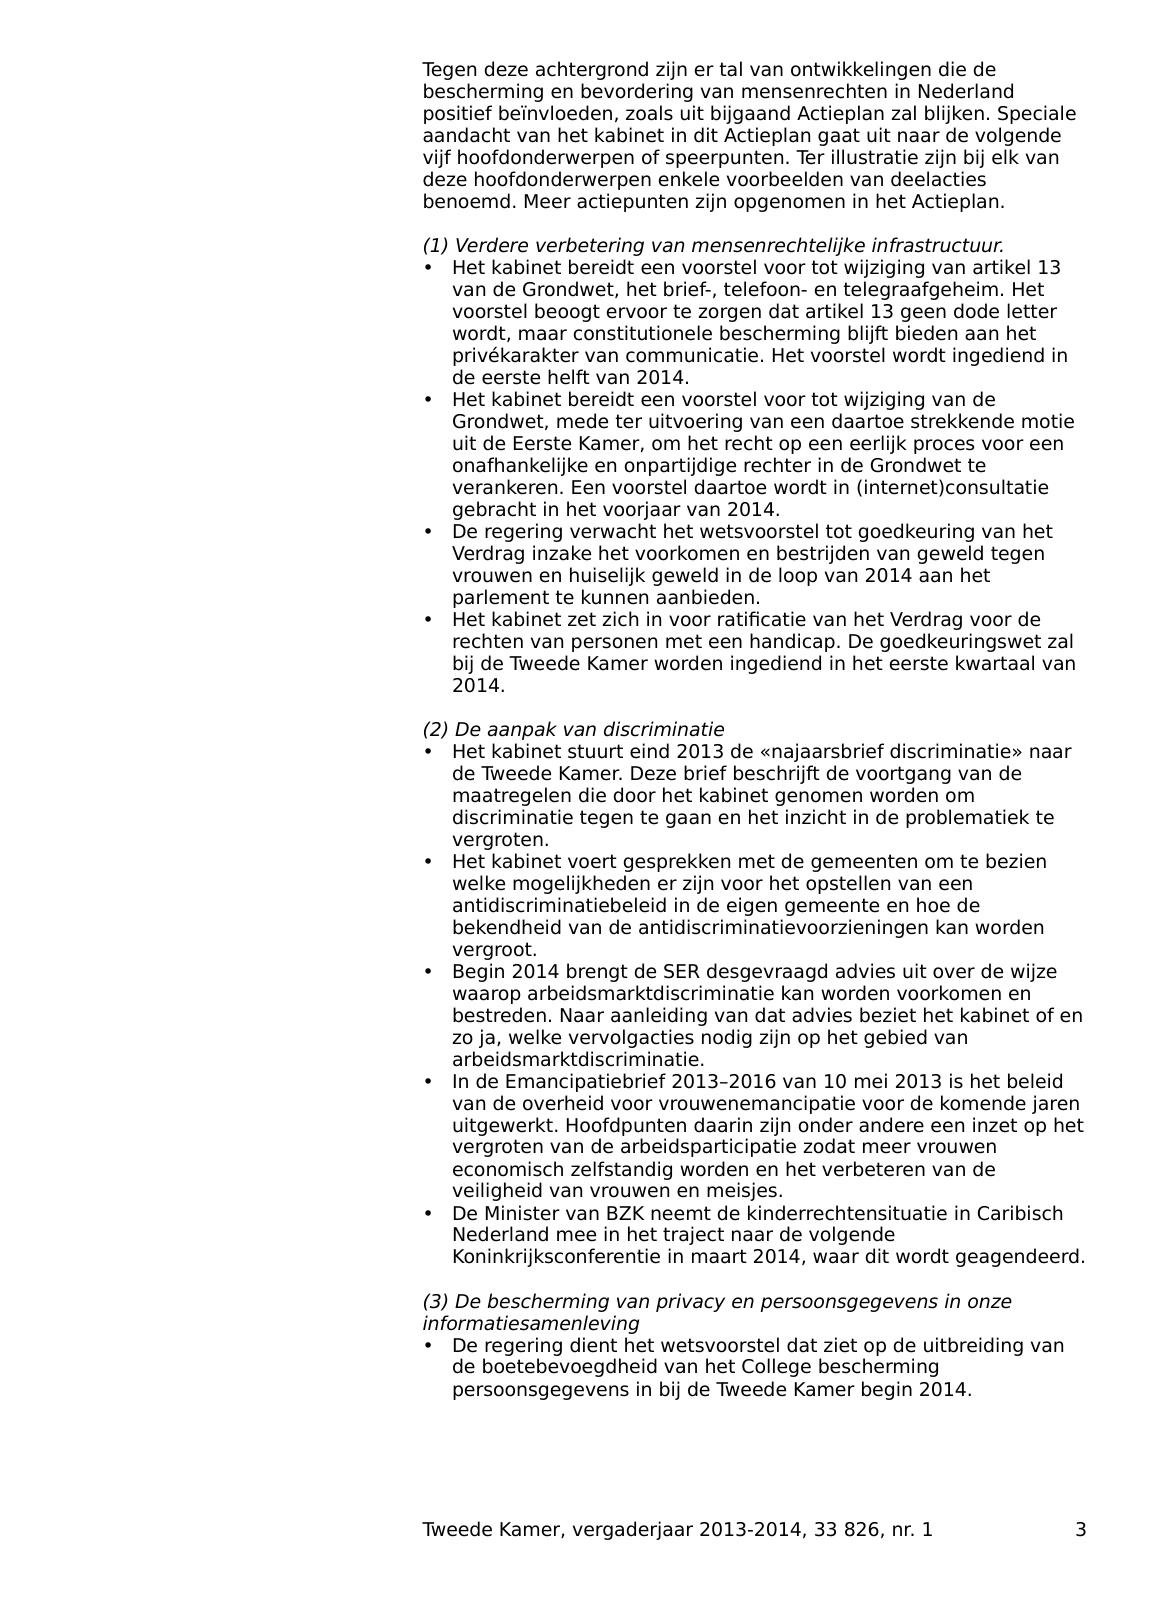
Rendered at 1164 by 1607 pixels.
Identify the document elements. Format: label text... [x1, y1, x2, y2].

text • De regering verwacht het wetsvoorstel tot goedkeuring van het Verdrag inzake het voorkomen en bestrijden van geweld tegen vrouwen en huiselijk geweld in de loop van 2014 aan het parlement te kunnen aanbieden. [422, 521, 1087, 609]
text • Het kabinet voert gesprekken met de gemeenten om te bezien welke mogelijkheden er zijn voor het opstellen van een antidiscriminatiebeleid in de eigen gemeente en hoe de bekendheid van de antidiscriminatievoorzieningen kan worden vergroot. [422, 851, 1087, 961]
text Tegen deze achtergrond zijn er tal van ontwikkelingen die de bescherming en bevordering van mensenrechten in Nederland positief beïnvloeden, zoals uit bijgaand Actieplan zal blijken. Speciale aandacht van het kabinet in dit Actieplan gaat uit naar de volgende vijf hoofdonderwerpen of speerpunten. Ter illustratie zijn bij elk van deze hoofdonderwerpen enkele voorbeelden van deelacties benoemd. Meer actiepunten zijn opgenomen in het Actieplan. [422, 59, 1087, 213]
text • Het kabinet bereidt een voorstel voor tot wijziging van artikel 13 van de Grondwet, het brief-, telefoon- en telegraafgeheim. Het voorstel beoogt ervoor te zorgen dat artikel 13 geen dode letter wordt, maar constitutionele bescherming blijft bieden aan het privékarakter van communicatie. Het voorstel wordt ingediend in de eerste helft van 2014. [422, 257, 1087, 389]
text • Begin 2014 brengt de SER desgevraagd advies uit over de wijze waarop arbeidsmarktdiscriminatie kan worden voorkomen en bestreden. Naar aanleiding van dat advies beziet het kabinet of en zo ja, welke vervolgacties nodig zijn op het gebied van arbeidsmarktdiscriminatie. [422, 961, 1087, 1071]
text • In de Emancipatiebrief 2013–2016 van 10 mei 2013 is het beleid van de overheid voor vrouwenemancipatie voor de komende jaren uitgewerkt. Hoofdpunten daarin zijn onder andere een inzet op het vergroten van de arbeidsparticipatie zodat meer vrouwen economisch zelfstandig worden en het verbeteren van de veiligheid van vrouwen en meisjes. [422, 1071, 1087, 1202]
text • Het kabinet bereidt een voorstel voor tot wijziging van de Grondwet, mede ter uitvoering van een daartoe strekkende motie uit de Eerste Kamer, om het recht op een eerlijk proces voor een onafhankelijke en onpartijdige rechter in de Grondwet te verankeren. Een voorstel daartoe wordt in (internet)consultatie gebracht in het voorjaar van 2014. [422, 389, 1087, 521]
text (1) Verdere verbetering van mensenrechtelijke infrastructuur. [422, 235, 1087, 257]
text (2) De aanpak van discriminatie [422, 719, 1087, 741]
text (3) De bescherming van privacy en persoonsgegevens in onze informatiesamenleving [422, 1291, 1087, 1334]
text • Het kabinet zet zich in voor ratificatie van het Verdrag voor de rechten van personen met een handicap. De goedkeuringswet zal bij de Tweede Kamer worden ingediend in het eerste kwartaal van 2014. [422, 609, 1087, 697]
text • Het kabinet stuurt eind 2013 de «najaarsbrief discriminatie» naar de Tweede Kamer. Deze brief beschrijft de voortgang van de maatregelen die door het kabinet genomen worden om discriminatie tegen te gaan en het inzicht in de problematiek te vergroten. [422, 741, 1087, 851]
text • De Minister van BZK neemt de kinderrechtensituatie in Caribisch Nederland mee in het traject naar de volgende Koninkrijksconferentie in maart 2014, waar dit wordt geagendeerd. [422, 1202, 1087, 1268]
text • De regering dient het wetsvoorstel dat ziet op de uitbreiding van de boetebevoegdheid van het College bescherming persoonsgegevens in bij de Tweede Kamer begin 2014. [422, 1334, 1087, 1400]
